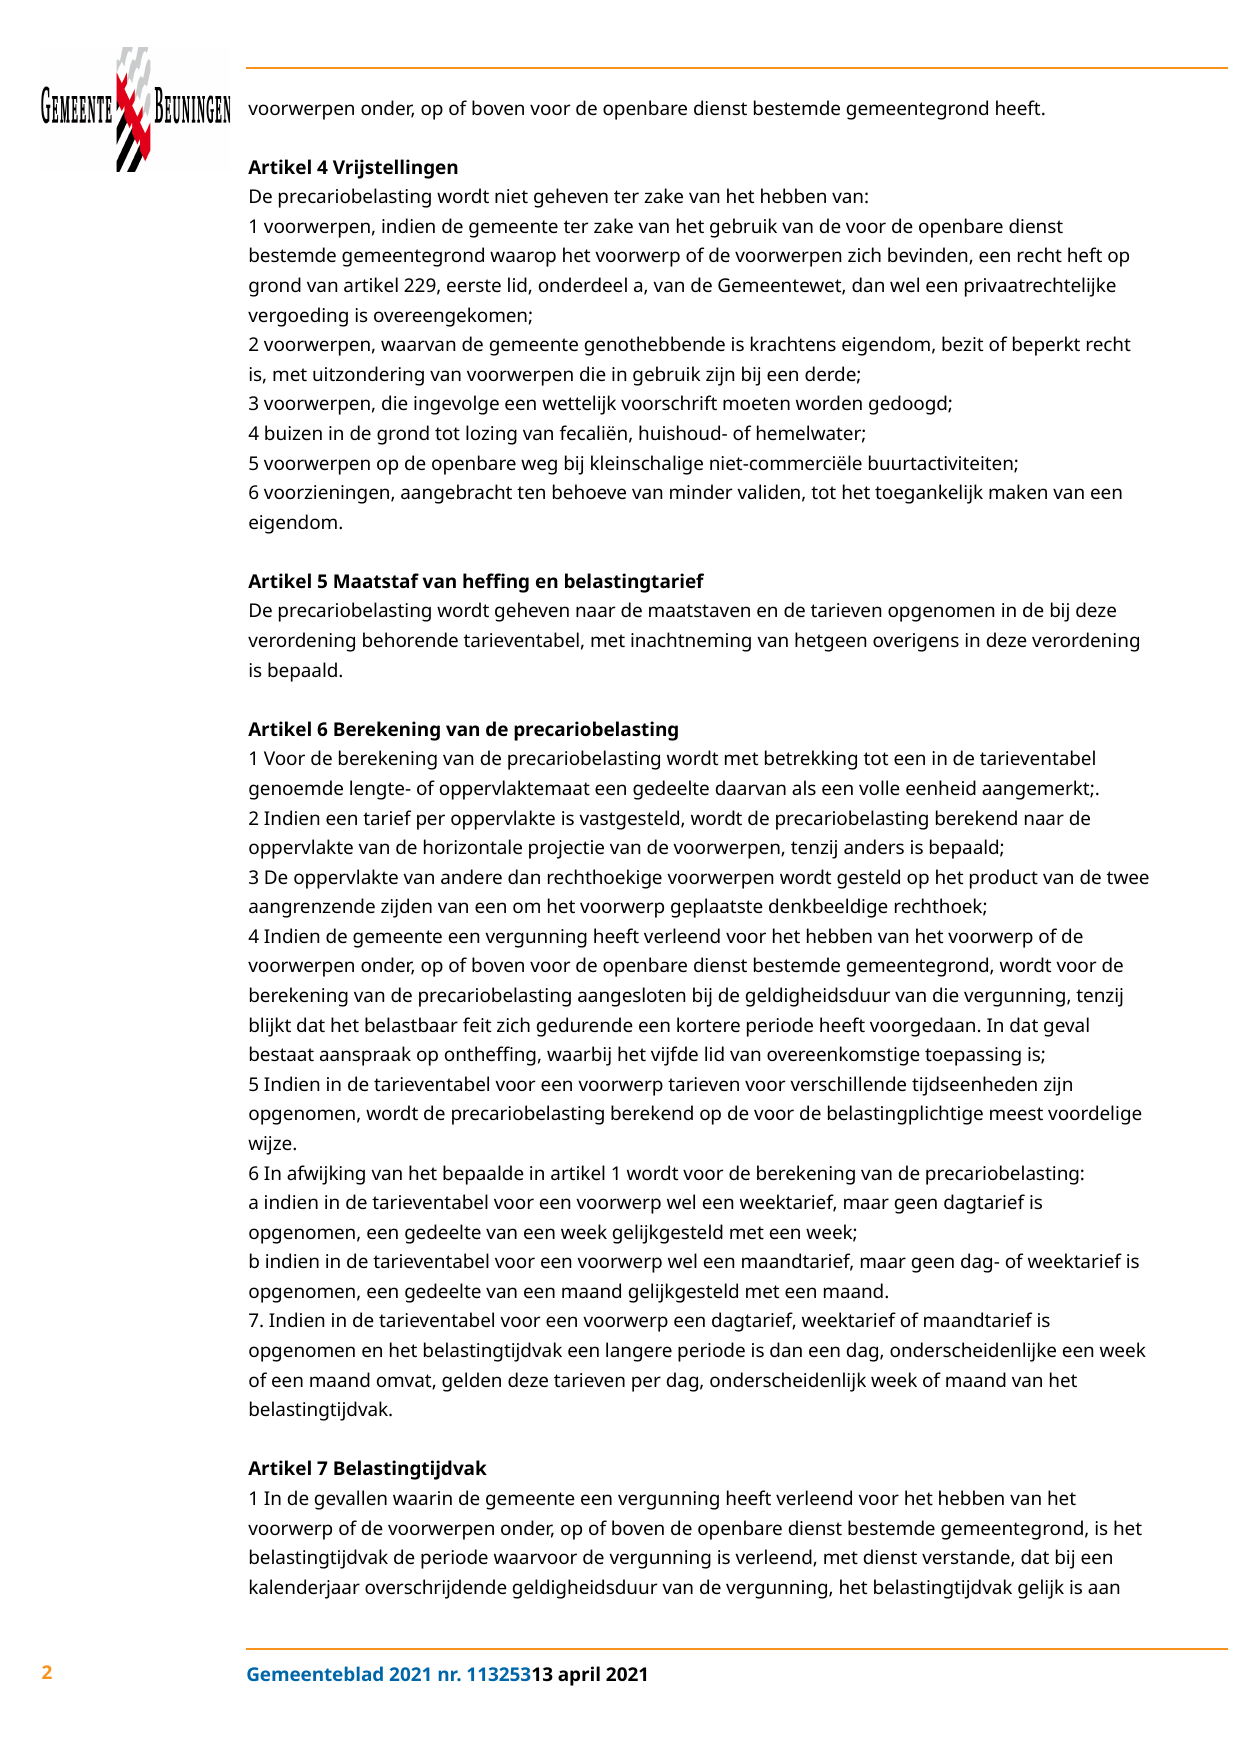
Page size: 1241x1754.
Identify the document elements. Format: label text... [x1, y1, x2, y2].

text 2 Indien een tarief per oppervlakte is vastgesteld, wordt de precariobelasting berekend naar de oppervlakte van de horizontale projectie van de voorwerpen, tenzij anders is bepaald; [248, 805, 1152, 860]
text 6 In afwijking van het bepaalde in artikel 1 wordt voor de berekening van de precariobelasting: [248, 1160, 1152, 1186]
text 1 Voor de berekening van de precariobelasting wordt met betrekking tot een in de tarieventabel genoemde lengte- of oppervlaktemaat een gedeelte daarvan als een volle eenheid aangemerkt;. [248, 746, 1152, 801]
text 7. Indien in de tarieventabel voor een voorwerp een dagtarief, weektarief of maandtarief is opgenomen en het belastingtijdvak een langere periode is dan een dag, onderscheidenlijke een week of een maand omvat, gelden deze tarieven per dag, onderscheidenlijk week of maand van het belastingtijdvak. [248, 1308, 1152, 1422]
text 3 voorwerpen, die ingevolge een wettelijk voorschrift moeten worden gedoogd; [248, 391, 1152, 416]
text Artikel 7 Belastingtijdvak [248, 1456, 1152, 1481]
text De precariobelasting wordt geheven naar de maatstaven en de tarieven opgenomen in de bij deze verordening behorende tarieventabel, met inachtneming van hetgeen overigens in deze verordening is bepaald. [248, 598, 1152, 683]
text Artikel 6 Berekening van de precariobelasting [248, 716, 1152, 742]
text 6 voorzieningen, aangebracht ten behoeve van minder validen, tot het toegankelijk maken van een eigendom. [248, 479, 1152, 535]
text b indien in de tarieventabel voor een voorwerp wel een maandtarief, maar geen dag- of weektarief is opgenomen, een gedeelte van een maand gelijkgesteld met een maand. [248, 1248, 1152, 1304]
text De precariobelasting wordt niet geheven ter zake van het hebben van: [248, 183, 1152, 209]
text 1 In de gevallen waarin de gemeente een vergunning heeft verleend voor het hebben van het voorwerp of de voorwerpen onder, op of boven de openbare dienst bestemde gemeentegrond, is het belastingtijdvak de periode waarvoor de vergunning is verleend, met dienst verstande, dat bij een kalenderjaar overschrijdende geldigheidsduur van de vergunning, het belastingtijdvak gelijk is aan [248, 1485, 1152, 1600]
text a indien in de tarieventabel voor een voorwerp wel een weektarief, maar geen dagtarief is opgenomen, een gedeelte van een week gelijkgesteld met een week; [248, 1189, 1152, 1245]
text 2 voorwerpen, waarvan de gemeente genothebbende is krachtens eigendom, bezit of beperkt recht is, met uitzondering van voorwerpen die in gebruik zijn bij een derde; [248, 331, 1152, 387]
text 5 Indien in de tarieventabel voor een voorwerp tarieven voor verschillende tijdseenheden zijn opgenomen, wordt de precariobelasting berekend op de voor de belastingplichtige meest voordelige wijze. [248, 1071, 1152, 1156]
text Artikel 5 Maatstaf van heffing en belastingtarief [248, 568, 1152, 594]
text 4 Indien de gemeente een vergunning heeft verleend voor het hebben van het voorwerp of de voorwerpen onder, op of boven voor de openbare dienst bestemde gemeentegrond, wordt voor de berekening van de precariobelasting aangesloten bij de geldigheidsduur van die vergunning, tenzij blijkt dat het belastbaar feit zich gedurende een kortere periode heeft voorgedaan. In dat geval bestaat aanspraak op ontheffing, waarbij het vijfde lid van overeenkomstige toepassing is; [248, 923, 1152, 1067]
text voorwerpen onder, op of boven voor de openbare dienst bestemde gemeentegrond heeft. [248, 95, 1152, 121]
picture [41, 47, 231, 172]
text 4 buizen in de grond tot lozing van fecaliën, huishoud- of hemelwater; [248, 420, 1152, 446]
text 1 voorwerpen, indien de gemeente ter zake van het gebruik van de voor de openbare dienst bestemde gemeentegrond waarop het voorwerp of de voorwerpen zich bevinden, een recht heft op grond van artikel 229, eerste lid, onderdeel a, van de Gemeentewet, dan wel een privaatrechtelijke vergoeding is overeengekomen; [248, 213, 1152, 328]
text 5 voorwerpen op de openbare weg bij kleinschalige niet-commerciële buurtactiviteiten; [248, 450, 1152, 476]
text Artikel 4 Vrijstellingen [248, 154, 1152, 180]
text 3 De oppervlakte van andere dan rechthoekige voorwerpen wordt gesteld op het product van de twee aangrenzende zijden van een om het voorwerp geplaatste denkbeeldige rechthoek; [248, 864, 1152, 919]
